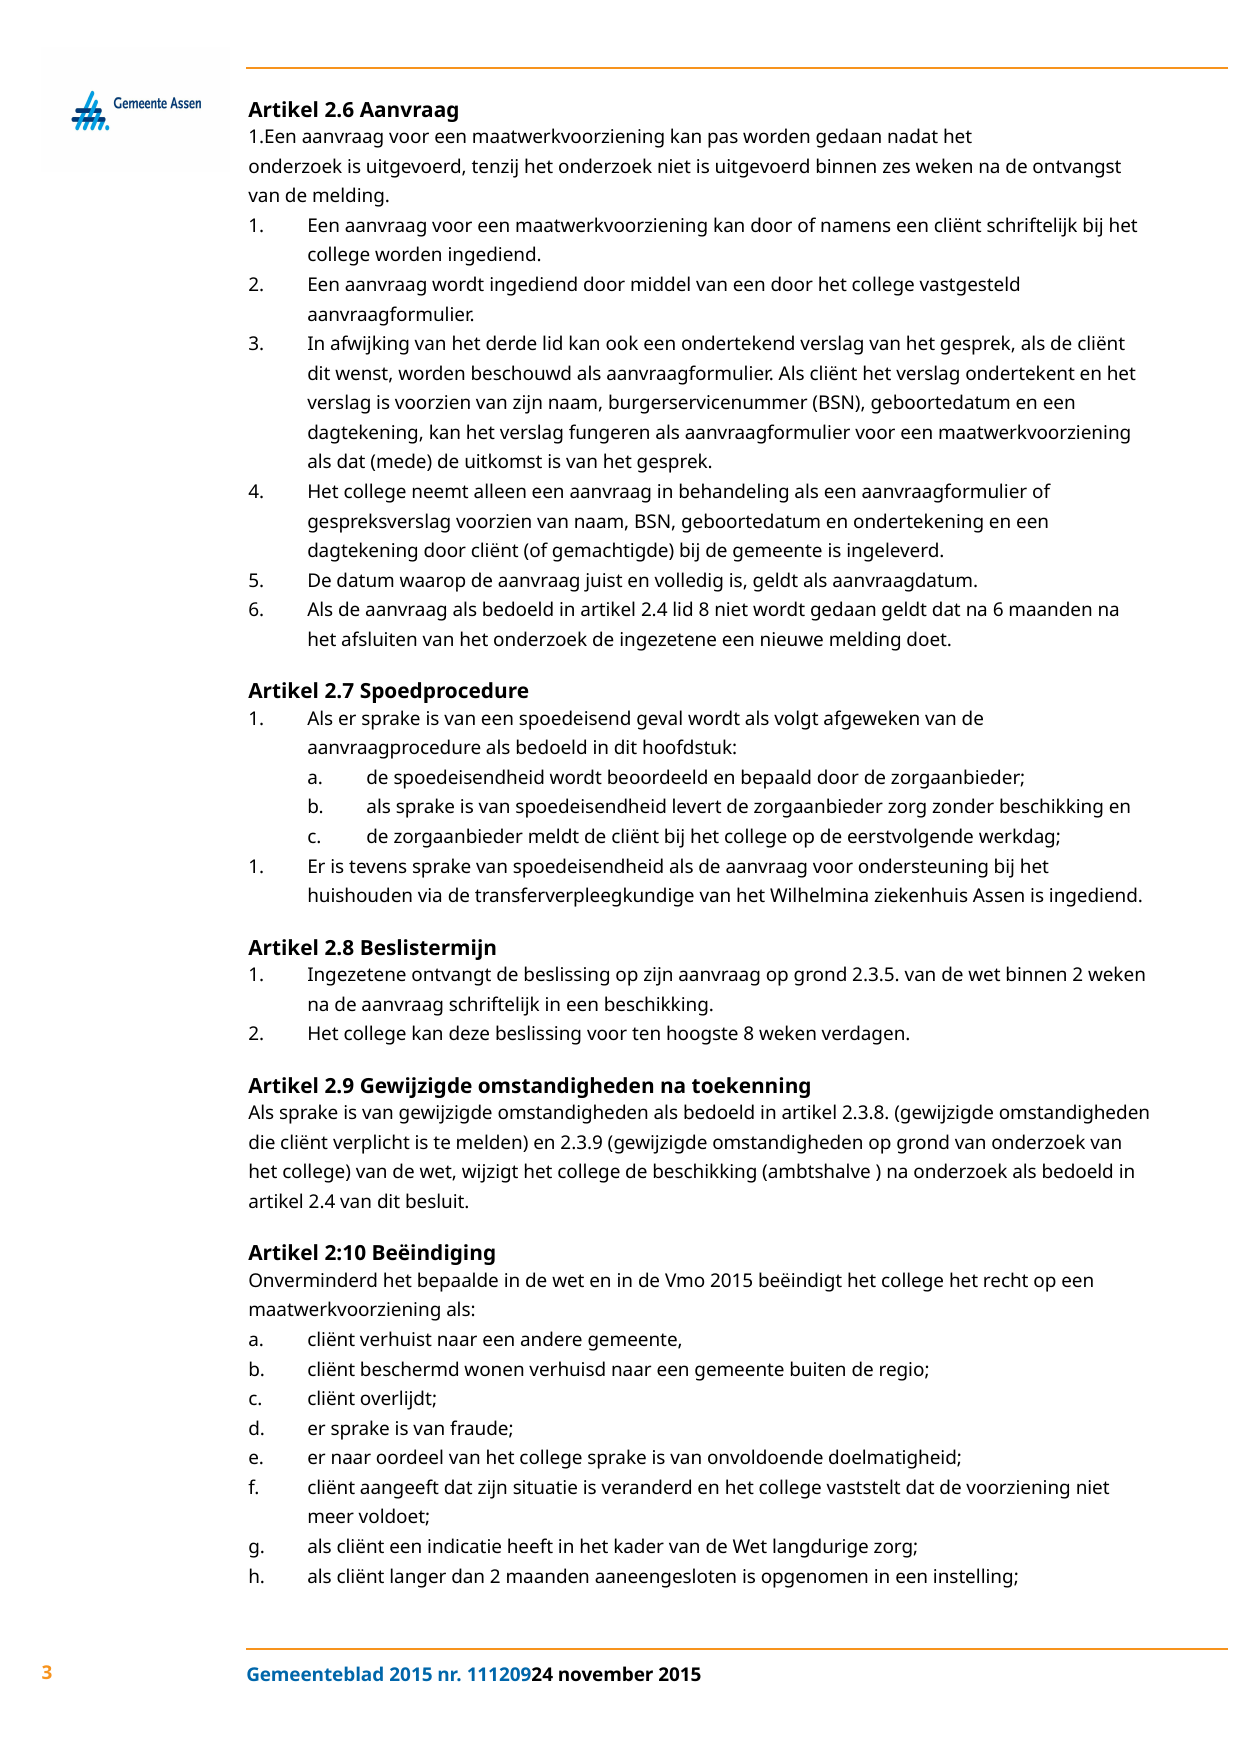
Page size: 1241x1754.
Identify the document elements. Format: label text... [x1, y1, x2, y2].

text Artikel 2.6 Aanvraag [248, 95, 1152, 123]
text 1.Een aanvraag voor een maatwerkvoorziening kan pas worden gedaan nadat het [248, 123, 1152, 149]
text Artikel 2.7 Spoedprocedure [248, 677, 1152, 705]
list Ingezetene ontvangt de beslissing op zijn aanvraag op grond 2.3.5. van de wet binnen 2 weken na de aanvraag schriftelijk in een beschikking. [248, 961, 1152, 1017]
text Als sprake is van gewijzigde omstandigheden als bedoeld in artikel 2.3.8. (gewijzigde omstandigheden die cliënt verplicht is te melden) en 2.3.9 (gewijzigde omstandigheden op grond van onderzoek van het college) van de wet, wijzigt het college de beschikking (ambtshalve ) na onderzoek als bedoeld in artikel 2.4 van dit besluit. [248, 1099, 1152, 1214]
list Als de aanvraag als bedoeld in artikel 2.4 lid 8 niet wordt gedaan geldt dat na 6 maanden na het afsluiten van het onderzoek de ingezetene een nieuwe melding doet. [248, 597, 1152, 652]
text onderzoek is uitgevoerd, tenzij het onderzoek niet is uitgevoerd binnen zes weken na de ontvangst van de melding. [248, 153, 1152, 208]
text Artikel 2:10 Beëindiging [248, 1238, 1152, 1267]
list In afwijking van het derde lid kan ook een ondertekend verslag van het gesprek, als de cliënt dit wenst, worden beschouwd als aanvraagformulier. Als cliënt het verslag ondertekent en het verslag is voorzien van zijn naam, burgerservicenummer (BSN), geboortedatum en een dagtekening, kan het verslag fungeren als aanvraagformulier voor een maatwerkvoorziening als dat (mede) de uitkomst is van het gesprek. [248, 330, 1152, 474]
list Het college neemt alleen een aanvraag in behandeling als een aanvraagformulier of gespreksverslag voorzien van naam, BSN, geboortedatum en ondertekening en een dagtekening door cliënt (of gemachtigde) bij de gemeente is ingeleverd. [248, 478, 1152, 563]
list de zorgaanbieder meldt de cliënt bij het college op de eerstvolgende werkdag; [307, 823, 1152, 849]
list cliënt beschermd wonen verhuisd naar een gemeente buiten de regio; [248, 1356, 1152, 1381]
list de spoedeisendheid wordt beoordeeld en bepaald door de zorgaanbieder; [307, 764, 1152, 790]
list cliënt verhuist naar een andere gemeente, [248, 1326, 1152, 1352]
list er sprake is van fraude; [248, 1415, 1152, 1441]
list als cliënt een indicatie heeft in het kader van de Wet langdurige zorg; [248, 1533, 1152, 1559]
list De datum waarop de aanvraag juist en volledig is, geldt als aanvraagdatum. [248, 567, 1152, 593]
text Artikel 2.9 Gewijzigde omstandigheden na toekenning [248, 1071, 1152, 1099]
text Artikel 2.8 Beslistermijn [248, 933, 1152, 961]
text Onverminderd het bepaalde in de wet en in de Vmo 2015 beëindigt het college het recht op een maatwerkvoorziening als: [248, 1267, 1152, 1322]
list als sprake is van spoedeisendheid levert de zorgaanbieder zorg zonder beschikking en [307, 794, 1152, 819]
picture [41, 47, 231, 172]
list cliënt overlijdt; [248, 1385, 1152, 1411]
list Als er sprake is van een spoedeisend geval wordt als volgt afgeweken van de aanvraagprocedure als bedoeld in dit hoofdstuk: [248, 705, 1152, 760]
list Een aanvraag voor een maatwerkvoorziening kan door of namens een cliënt schriftelijk bij het college worden ingediend. [248, 212, 1152, 267]
list Er is tevens sprake van spoedeisendheid als de aanvraag voor ondersteuning bij het huishouden via de transferverpleegkundige van het Wilhelmina ziekenhuis Assen is ingediend. [248, 853, 1152, 908]
list cliënt aangeeft dat zijn situatie is veranderd en het college vaststelt dat de voorziening niet meer voldoet; [248, 1474, 1152, 1529]
list Een aanvraag wordt ingediend door middel van een door het college vastgesteld aanvraagformulier. [248, 271, 1152, 326]
list er naar oordeel van het college sprake is van onvoldoende doelmatigheid; [248, 1444, 1152, 1470]
list als cliënt langer dan 2 maanden aaneengesloten is opgenomen in een instelling; [248, 1563, 1152, 1588]
list Het college kan deze beslissing voor ten hoogste 8 weken verdagen. [248, 1021, 1152, 1046]
